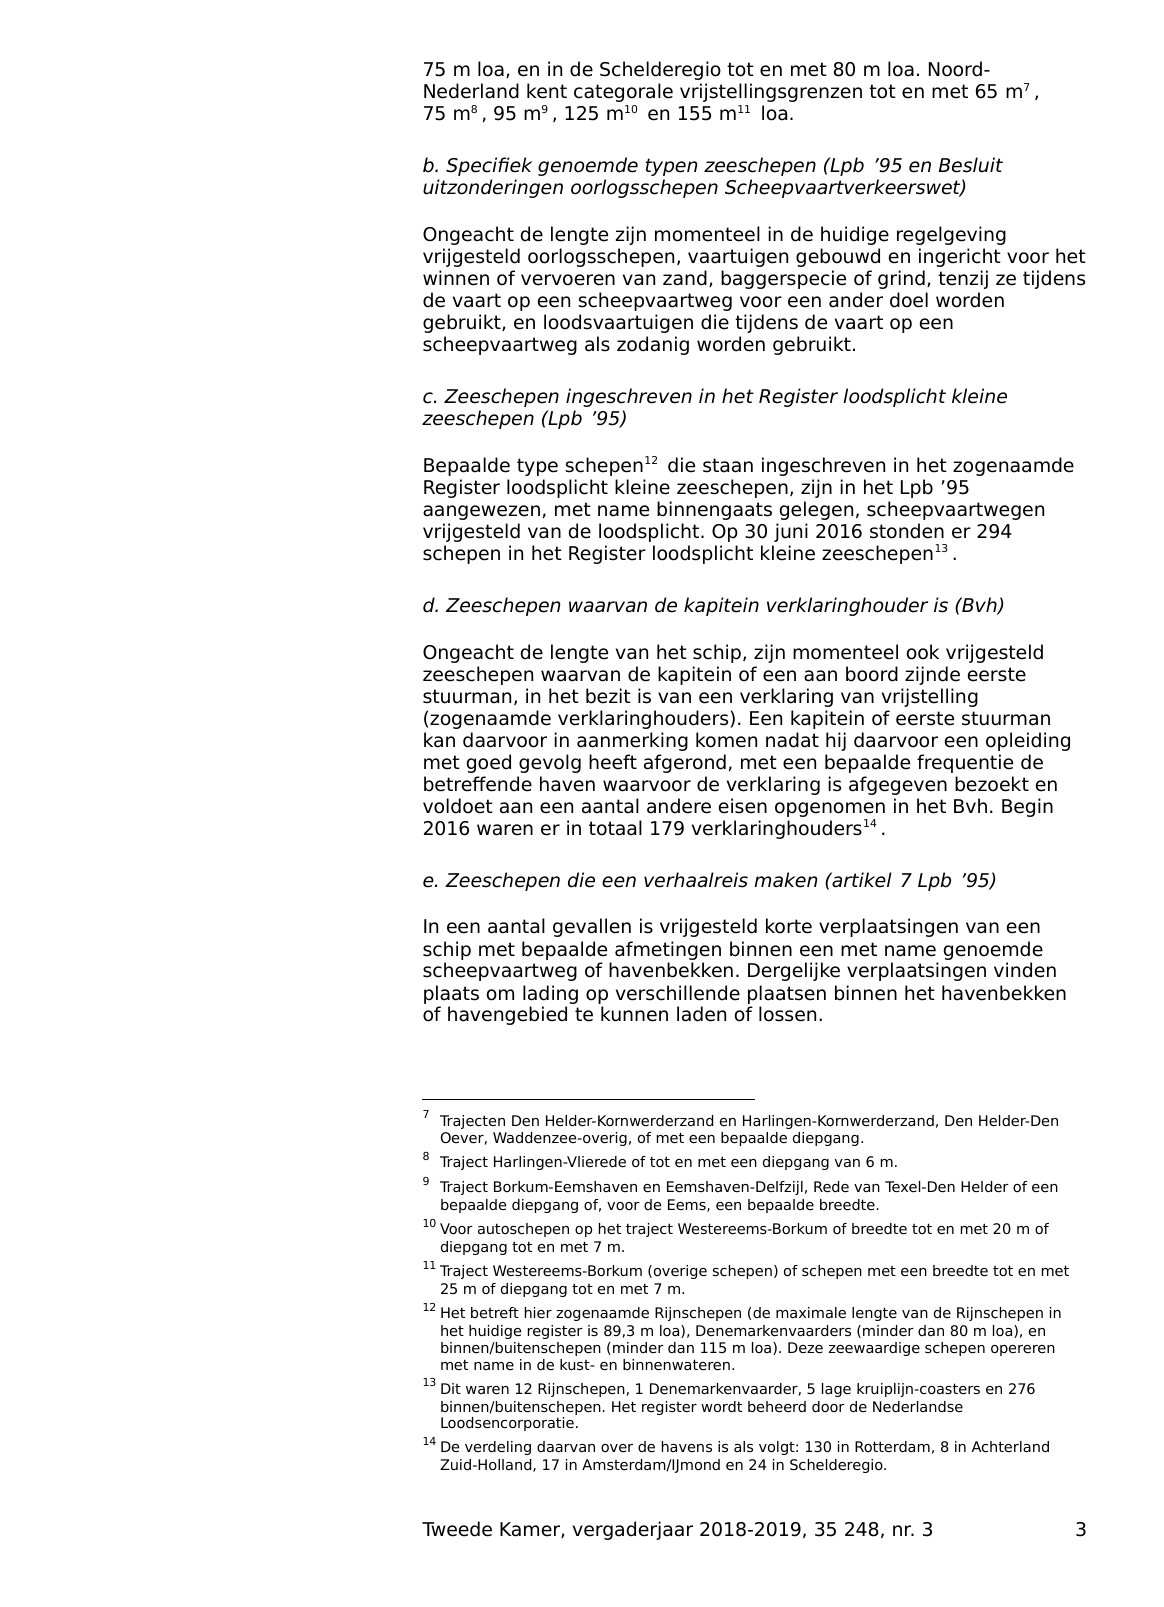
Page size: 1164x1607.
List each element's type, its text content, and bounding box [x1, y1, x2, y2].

subtitle c. Zeeschepen ingeschreven in het Register loodsplicht kleine zeeschepen (Lpb ’95) [422, 386, 1087, 430]
text Voor autoschepen op het traject Westereems-Borkum of breedte tot en met 20 m of diepgang tot en met 7 m. [422, 1217, 1087, 1256]
text Het betreft hier zogenaamde Rijnschepen (de maximale lengte van de Rijnschepen in het huidige register is 89,3 m loa), Denemarkenvaarders (minder dan 80 m loa), en binnen/buitenschepen (minder dan 115 m loa). Deze zeewaardige schepen opereren met name in de kust- en binnenwateren. [422, 1301, 1087, 1374]
text Ongeacht de lengte zijn momenteel in de huidige regelgeving vrijgesteld oorlogsschepen, vaartuigen gebouwd en ingericht voor het winnen of vervoeren van zand, baggerspecie of grind, tenzij ze tijdens de vaart op een scheepvaartweg voor een ander doel worden gebruikt, en loodsvaartuigen die tijdens de vaart op een scheepvaartweg als zodanig worden gebruikt. [422, 224, 1087, 356]
text Bepaalde type schepen die staan ingeschreven in het zogenaamde Register loodsplicht kleine zeeschepen, zijn in het Lpb ’95 aangewezen, met name binnengaats gelegen, scheepvaartwegen vrijgesteld van de loodsplicht. Op 30 juni 2016 stonden er 294 schepen in het Register loodsplicht kleine zeeschepen. [422, 455, 1087, 565]
text In een aantal gevallen is vrijgesteld korte verplaatsingen van een schip met bepaalde afmetingen binnen een met name genoemde scheepvaartweg of havenbekken. Dergelijke verplaatsingen vinden plaats om lading op verschillende plaatsen binnen het havenbekken of havengebied te kunnen laden of lossen. [422, 916, 1087, 1026]
text Dit waren 12 Rijnschepen, 1 Denemarkenvaarder, 5 lage kruiplijn-coasters en 276 binnen/buitenschepen. Het register wordt beheerd door de Nederlandse Loodsencorporatie. [422, 1377, 1087, 1432]
text De verdeling daarvan over de havens is als volgt: 130 in Rotterdam, 8 in Achterland Zuid-Holland, 17 in Amsterdam/IJmond en 24 in Schelderegio. [422, 1435, 1087, 1474]
subtitle b. Specifiek genoemde typen zeeschepen (Lpb ’95 en Besluit uitzonderingen oorlogsschepen Scheepvaartverkeerswet) [422, 155, 1087, 199]
text 75 m loa, en in de Schelderegio tot en met 80 m loa. Noord-Nederland kent categorale vrijstellingsgrenzen tot en met 65 m, 75 m, 95 m, 125 m en 155 m loa. [422, 59, 1087, 125]
text Traject Westereems-Borkum (overige schepen) of schepen met een breedte tot en met 25 m of diepgang tot en met 7 m. [422, 1259, 1087, 1298]
text Ongeacht de lengte van het schip, zijn momenteel ook vrijgesteld zeeschepen waarvan de kapitein of een aan boord zijnde eerste stuurman, in het bezit is van een verklaring van vrijstelling (zogenaamde verklaringhouders). Een kapitein of eerste stuurman kan daarvoor in aanmerking komen nadat hij daarvoor een opleiding met goed gevolg heeft afgerond, met een bepaalde frequentie de betreffende haven waarvoor de verklaring is afgegeven bezoekt en voldoet aan een aantal andere eisen opgenomen in het Bvh. Begin 2016 waren er in totaal 179 verklaringhouders. [422, 642, 1087, 839]
text Traject Harlingen-Vlierede of tot en met een diepgang van 6 m. [422, 1150, 1087, 1172]
subtitle d. Zeeschepen waarvan de kapitein verklaringhouder is (Bvh) [422, 595, 1087, 617]
text Traject Borkum-Eemshaven en Eemshaven-Delfzijl, Rede van Texel-Den Helder of een bepaalde diepgang of, voor de Eems, een bepaalde breedte. [422, 1175, 1087, 1214]
subtitle e. Zeeschepen die een verhaalreis maken (artikel 7 Lpb ’95) [422, 869, 1087, 891]
text Trajecten Den Helder-Kornwerderzand en Harlingen-Kornwerderzand, Den Helder-Den Oever, Waddenzee-overig, of met een bepaalde diepgang. [422, 1108, 1087, 1147]
